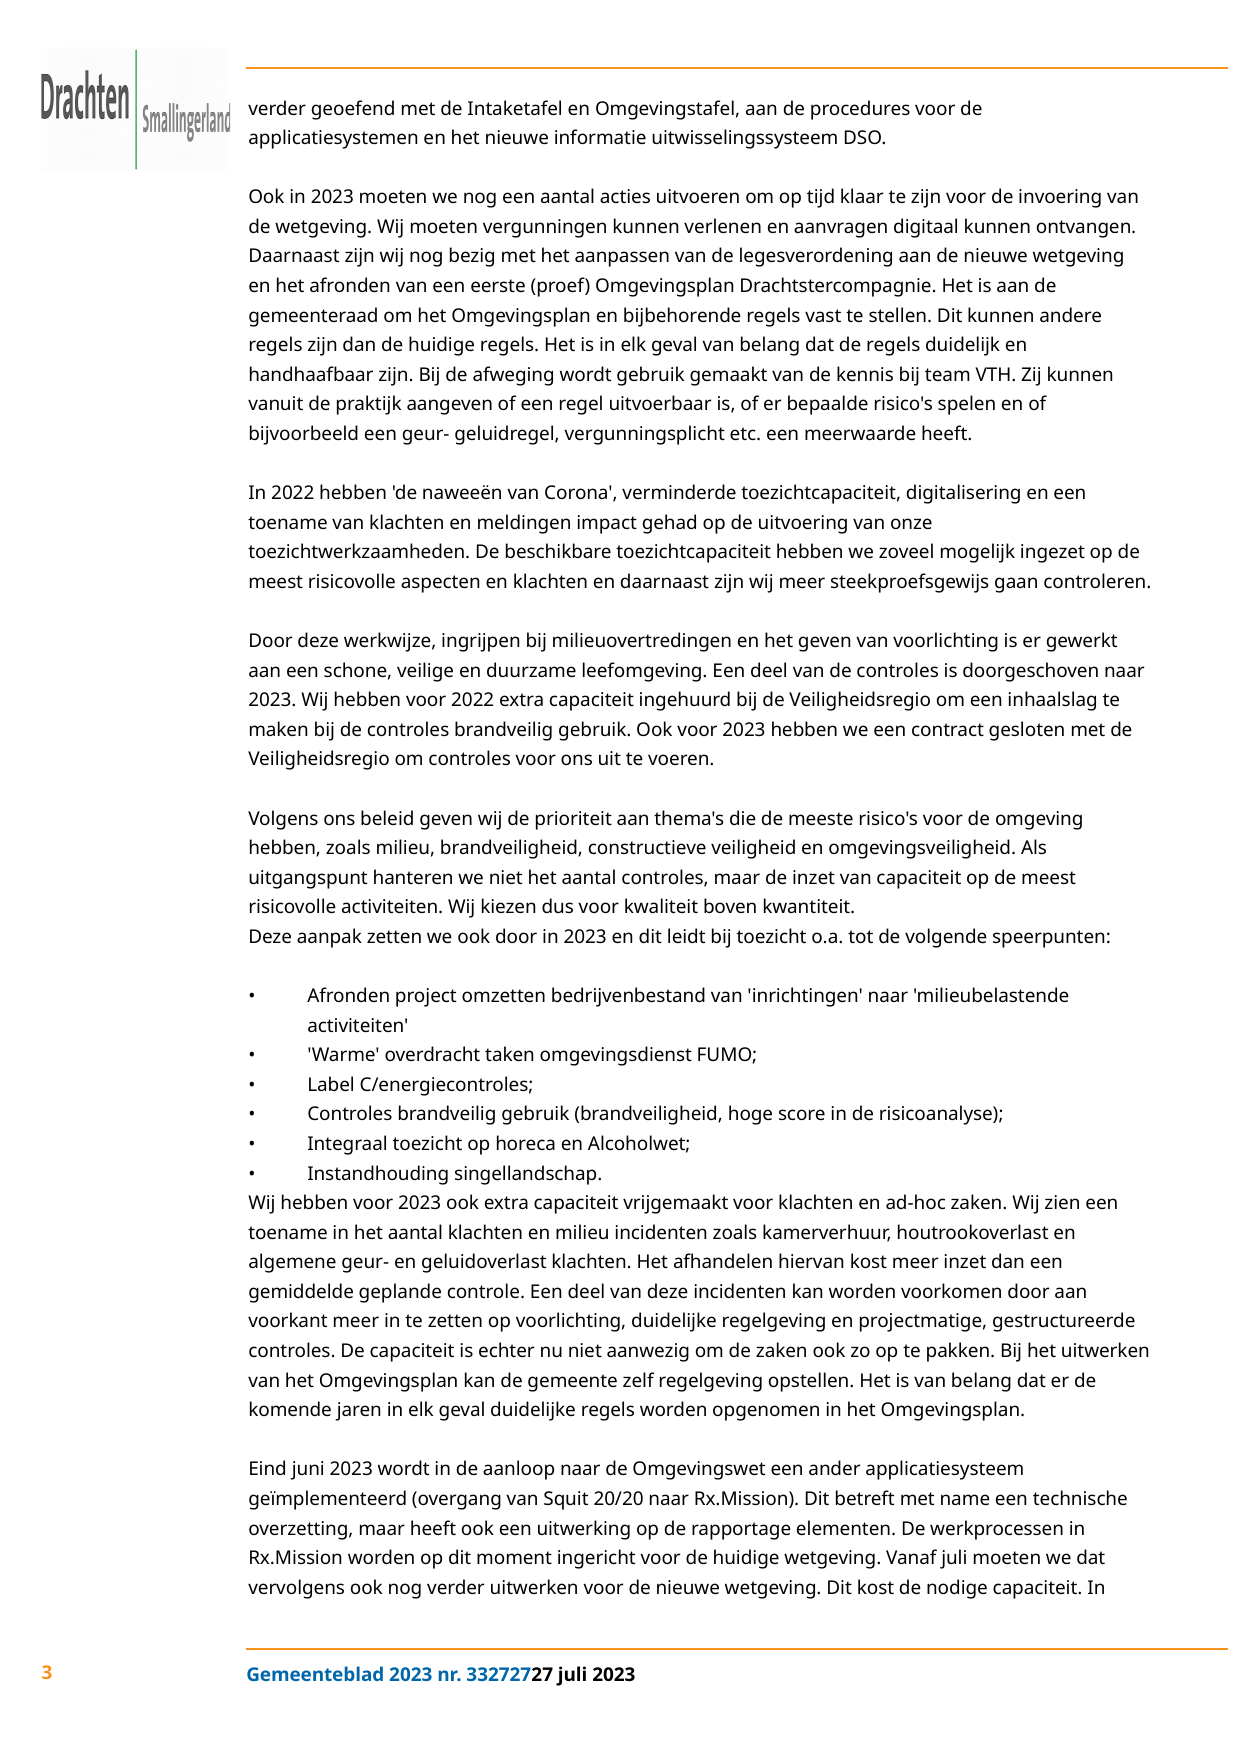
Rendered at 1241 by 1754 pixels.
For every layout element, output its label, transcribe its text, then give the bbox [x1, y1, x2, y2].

list Label C/energiecontroles; [248, 1071, 1152, 1097]
text Wij hebben voor 2023 ook extra capaciteit vrijgemaakt voor klachten en ad-hoc zaken. Wij zien een toename in het aantal klachten en milieu incidenten zoals kamerverhuur, houtrookoverlast en algemene geur- en geluidoverlast klachten. Het afhandelen hiervan kost meer inzet dan een gemiddelde geplande controle. Een deel van deze incidenten kan worden voorkomen door aan voorkant meer in te zetten op voorlichting, duidelijke regelgeving en projectmatige, gestructureerde controles. De capaciteit is echter nu niet aanwezig om de zaken ook zo op te pakken. Bij het uitwerken van het Omgevingsplan kan de gemeente zelf regelgeving opstellen. Het is van belang dat er de komende jaren in elk geval duidelijke regels worden opgenomen in het Omgevingsplan. [248, 1189, 1152, 1422]
list 'Warme' overdracht taken omgevingsdienst FUMO; [248, 1041, 1152, 1067]
list Integraal toezicht op horeca en Alcoholwet; [248, 1130, 1152, 1156]
text Deze aanpak zetten we ook door in 2023 en dit leidt bij toezicht o.a. tot de volgende speerpunten: [248, 923, 1152, 949]
picture [41, 47, 231, 172]
text Door deze werkwijze, ingrijpen bij milieuovertredingen en het geven van voorlichting is er gewerkt aan een schone, veilige en duurzame leefomgeving. Een deel van de controles is doorgeschoven naar 2023. Wij hebben voor 2022 extra capaciteit ingehuurd bij de Veiligheidsregio om een inhaalslag te maken bij de controles brandveilig gebruik. Ook voor 2023 hebben we een contract gesloten met de Veiligheidsregio om controles voor ons uit te voeren. [248, 627, 1152, 771]
list Afronden project omzetten bedrijvenbestand van 'inrichtingen' naar 'milieubelastende activiteiten' [248, 982, 1152, 1038]
text In 2022 hebben 'de naweeën van Corona', verminderde toezichtcapaciteit, digitalisering en een toename van klachten en meldingen impact gehad op de uitvoering van onze toezichtwerkzaamheden. De beschikbare toezichtcapaciteit hebben we zoveel mogelijk ingezet op de meest risicovolle aspecten en klachten en daarnaast zijn wij meer steekproefsgewijs gaan controleren. [248, 479, 1152, 594]
text Eind juni 2023 wordt in de aanloop naar de Omgevingswet een ander applicatiesysteem geïmplementeerd (overgang van Squit 20/20 naar Rx.Mission). Dit betreft met name een technische overzetting, maar heeft ook een uitwerking op de rapportage elementen. De werkprocessen in Rx.Mission worden op dit moment ingericht voor de huidige wetgeving. Vanaf juli moeten we dat vervolgens ook nog verder uitwerken voor de nieuwe wetgeving. Dit kost de nodige capaciteit. In [248, 1456, 1152, 1600]
text Ook in 2023 moeten we nog een aantal acties uitvoeren om op tijd klaar te zijn voor de invoering van de wetgeving. Wij moeten vergunningen kunnen verlenen en aanvragen digitaal kunnen ontvangen. Daarnaast zijn wij nog bezig met het aanpassen van de legesverordening aan de nieuwe wetgeving en het afronden van een eerste (proef) Omgevingsplan Drachtstercompagnie. Het is aan de gemeenteraad om het Omgevingsplan en bijbehorende regels vast te stellen. Dit kunnen andere regels zijn dan de huidige regels. Het is in elk geval van belang dat de regels duidelijk en handhaafbaar zijn. Bij de afweging wordt gebruik gemaakt van de kennis bij team VTH. Zij kunnen vanuit de praktijk aangeven of een regel uitvoerbaar is, of er bepaalde risico's spelen en of bijvoorbeeld een geur- geluidregel, vergunningsplicht etc. een meerwaarde heeft. [248, 183, 1152, 446]
text Volgens ons beleid geven wij de prioriteit aan thema's die de meeste risico's voor de omgeving hebben, zoals milieu, brandveiligheid, constructieve veiligheid en omgevingsveiligheid. Als uitgangspunt hanteren we niet het aantal controles, maar de inzet van capaciteit op de meest risicovolle activiteiten. Wij kiezen dus voor kwaliteit boven kwantiteit. [248, 805, 1152, 919]
list Controles brandveilig gebruik (brandveiligheid, hoge score in de risicoanalyse); [248, 1101, 1152, 1126]
list Instandhouding singellandschap. [248, 1160, 1152, 1186]
text verder geoefend met de Intaketafel en Omgevingstafel, aan de procedures voor de applicatiesystemen en het nieuwe informatie uitwisselingssysteem DSO. [248, 95, 1152, 150]
